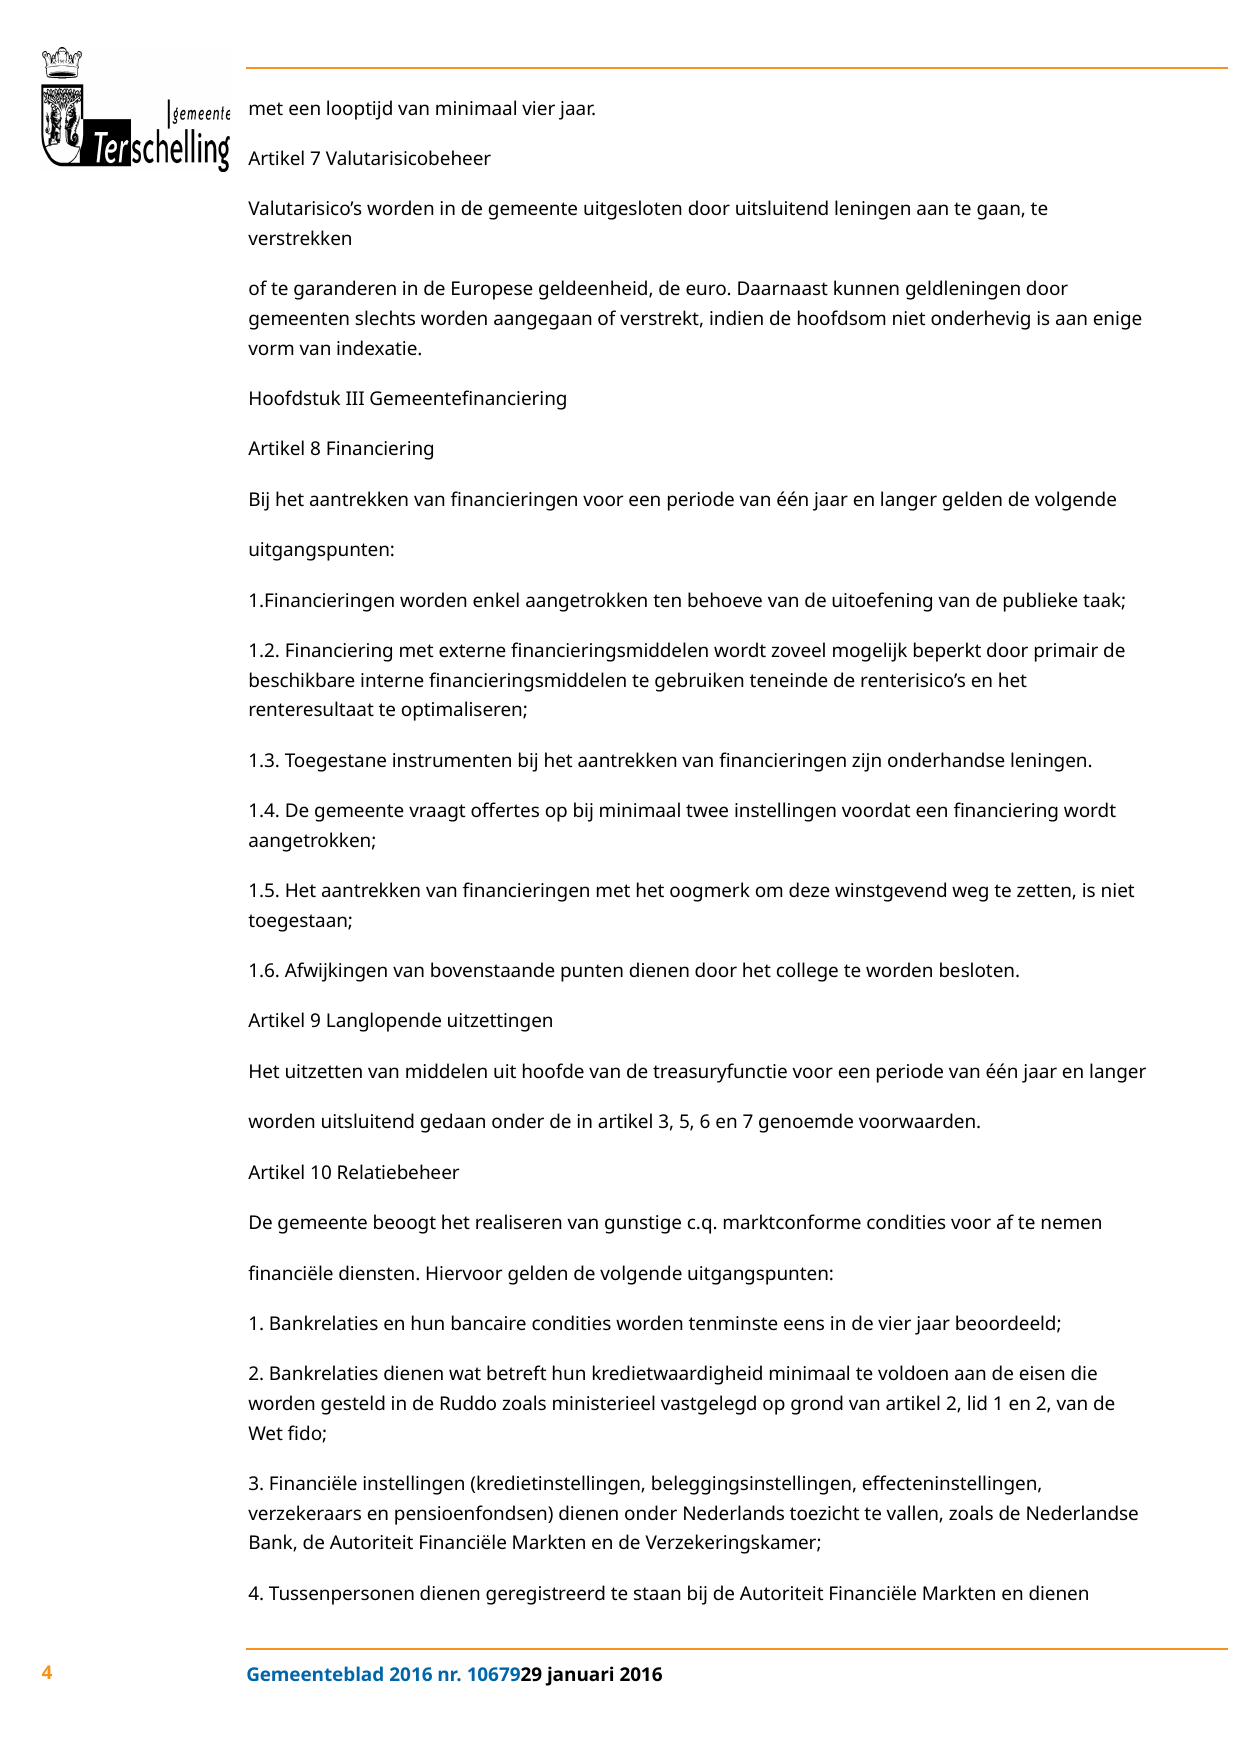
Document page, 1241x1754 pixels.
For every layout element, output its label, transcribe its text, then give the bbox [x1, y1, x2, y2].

text Artikel 9 Langlopende uitzettingen [248, 1008, 1152, 1033]
text 1.4. De gemeente vraagt offertes op bij minimaal twee instellingen voordat een financiering wordt aangetrokken; [248, 797, 1152, 853]
text uitgangspunten: [248, 536, 1152, 562]
text 3. Financiële instellingen (kredietinstellingen, beleggingsinstellingen, effecteninstellingen, verzekeraars en pensioenfondsen) dienen onder Nederlands toezicht te vallen, zoals de Nederlandse Bank, de Autoriteit Financiële Markten en de Verzekeringskamer; [248, 1470, 1152, 1555]
text 1.3. Toegestane instrumenten bij het aantrekken van financieringen zijn onderhandse leningen. [248, 747, 1152, 773]
text Het uitzetten van middelen uit hoofde van de treasuryfunctie voor een periode van één jaar en langer [248, 1058, 1152, 1084]
text of te garanderen in de Europese geldeenheid, de euro. Daarnaast kunnen geldleningen door gemeenten slechts worden aangegaan of verstrekt, indien de hoofdsom niet onderhevig is aan enige vorm van indexatie. [248, 276, 1152, 361]
text Valutarisico’s worden in de gemeente uitgesloten door uitsluitend leningen aan te gaan, te verstrekken [248, 196, 1152, 251]
text 1. Bankrelaties en hun bancaire condities worden tenminste eens in de vier jaar beoordeeld; [248, 1310, 1152, 1336]
text worden uitsluitend gedaan onder de in artikel 3, 5, 6 en 7 genoemde voorwaarden. [248, 1108, 1152, 1134]
text Hoofdstuk III Gemeentefinanciering [248, 385, 1152, 411]
text De gemeente beoogt het realiseren van gunstige c.q. marktconforme condities voor af te nemen [248, 1209, 1152, 1235]
text 2. Bankrelaties dienen wat betreft hun kredietwaardigheid minimaal te voldoen aan de eisen die worden gesteld in de Ruddo zoals ministerieel vastgelegd op grond van artikel 2, lid 1 en 2, van de Wet fido; [248, 1361, 1152, 1446]
text financiële diensten. Hiervoor gelden de volgende uitgangspunten: [248, 1260, 1152, 1286]
text 1.2. Financiering met externe financieringsmiddelen wordt zoveel mogelijk beperkt door primair de beschikbare interne financieringsmiddelen te gebruiken teneinde de renterisico’s en het renteresultaat te optimaliseren; [248, 637, 1152, 722]
text Artikel 8 Financiering [248, 436, 1152, 461]
text Artikel 7 Valutarisicobeheer [248, 145, 1152, 171]
text 4. Tussenpersonen dienen geregistreerd te staan bij de Autoriteit Financiële Markten en dienen [248, 1580, 1152, 1606]
text 1.Financieringen worden enkel aangetrokken ten behoeve van de uitoefening van de publieke taak; [248, 587, 1152, 613]
text 1.5. Het aantrekken van financieringen met het oogmerk om deze winstgevend weg te zetten, is niet toegestaan; [248, 877, 1152, 933]
text 1.6. Afwijkingen van bovenstaande punten dienen door het college te worden besloten. [248, 957, 1152, 983]
text met een looptijd van minimaal vier jaar. [248, 95, 1152, 121]
text Bij het aantrekken van financieringen voor een periode van één jaar en langer gelden de volgende [248, 486, 1152, 512]
picture [41, 47, 231, 172]
text Artikel 10 Relatiebeheer [248, 1159, 1152, 1185]
